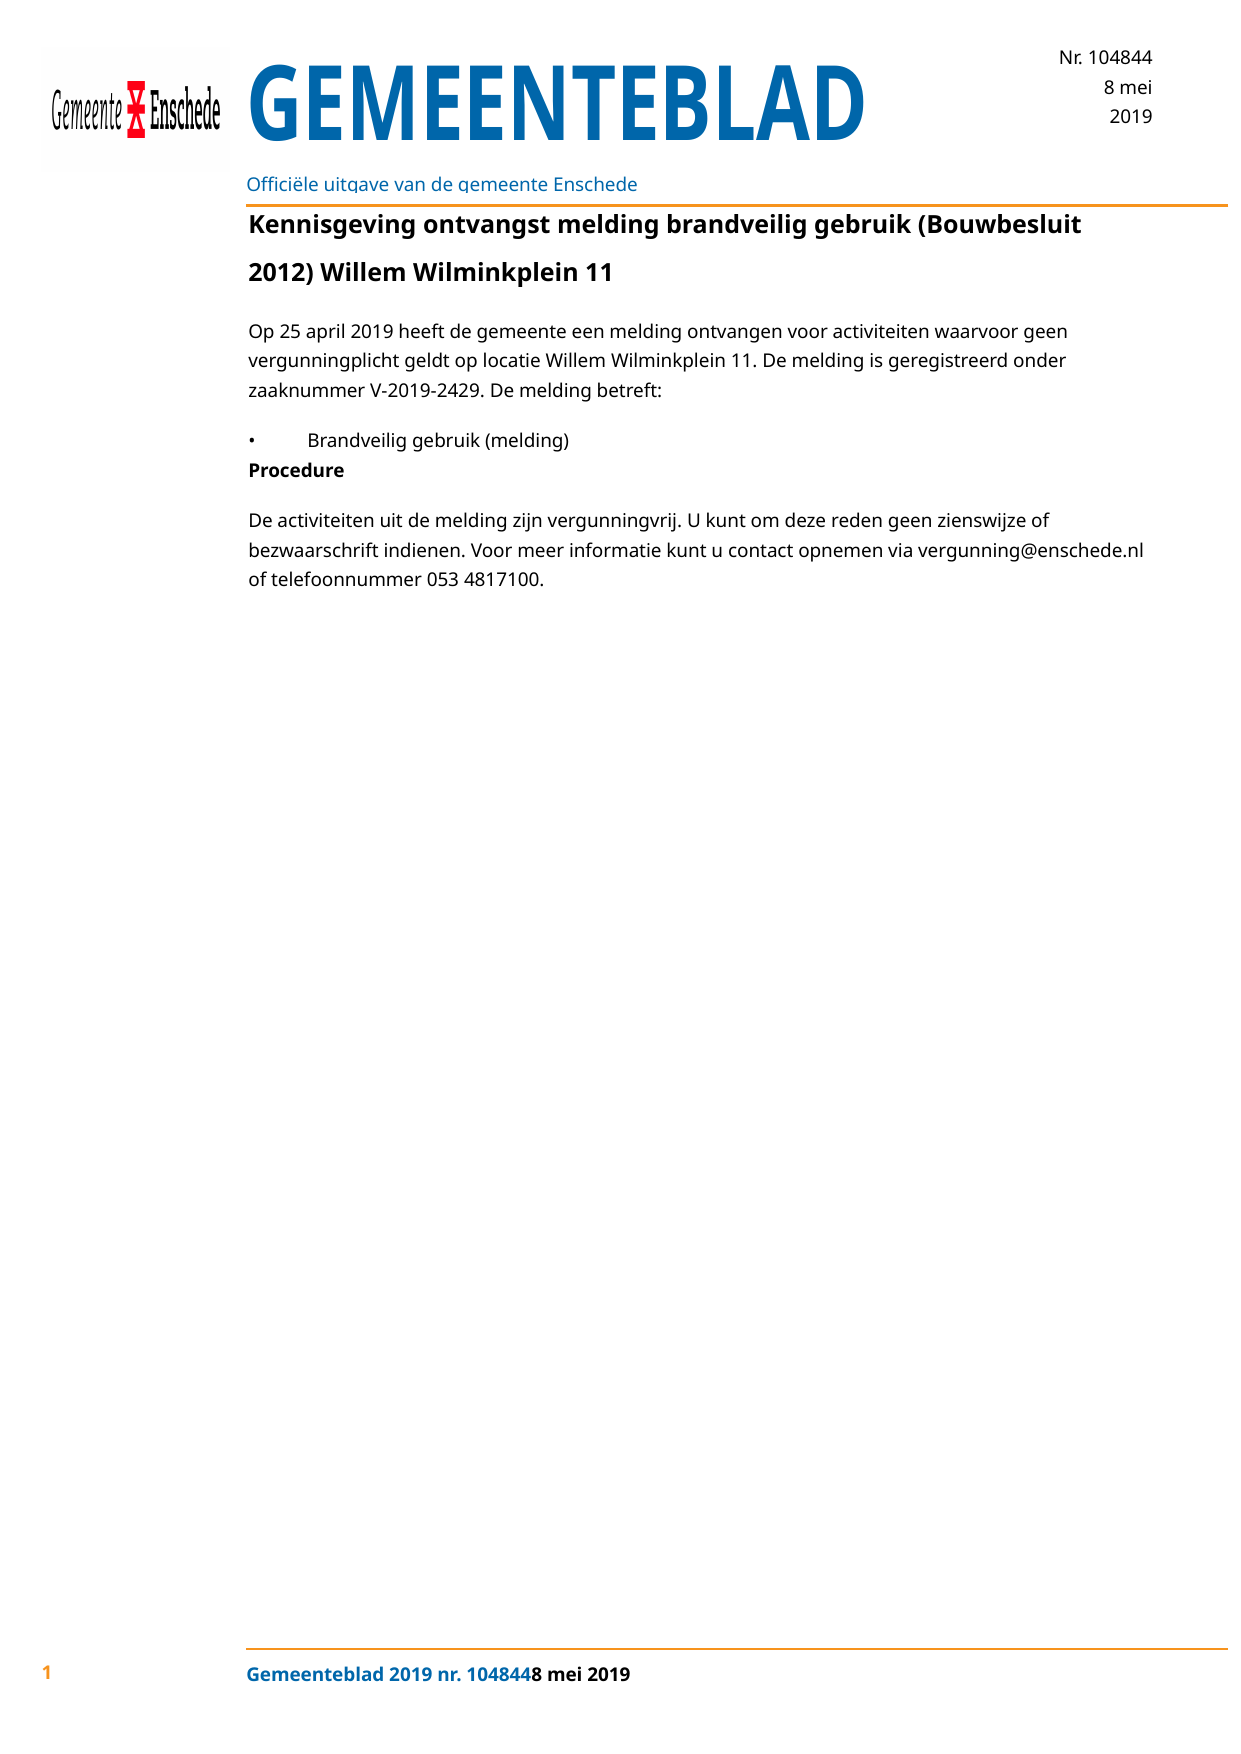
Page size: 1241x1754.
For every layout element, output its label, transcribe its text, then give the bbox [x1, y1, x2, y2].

picture [41, 47, 231, 172]
text De activiteiten uit de melding zijn vergunningvrij. U kunt om deze reden geen zienswijze of bezwaarschrift indienen. Voor meer informatie kunt u contact opnemen via vergunning@enschede.nl of telefoonnummer 053 4817100. [248, 507, 1152, 592]
list Brandveilig gebruik (melding) [248, 427, 1152, 453]
text Kennisgeving ontvangst melding brandveilig gebruik (Bouwbesluit 2012) Willem Wilminkplein 11 [248, 207, 1152, 288]
text Procedure [248, 457, 1152, 483]
text Op 25 april 2019 heeft de gemeente een melding ontvangen voor activiteiten waarvoor geen vergunningplicht geldt op locatie Willem Wilminkplein 11. De melding is geregistreerd onder zaaknummer V-2019-2429. De melding betreft: [248, 318, 1152, 403]
